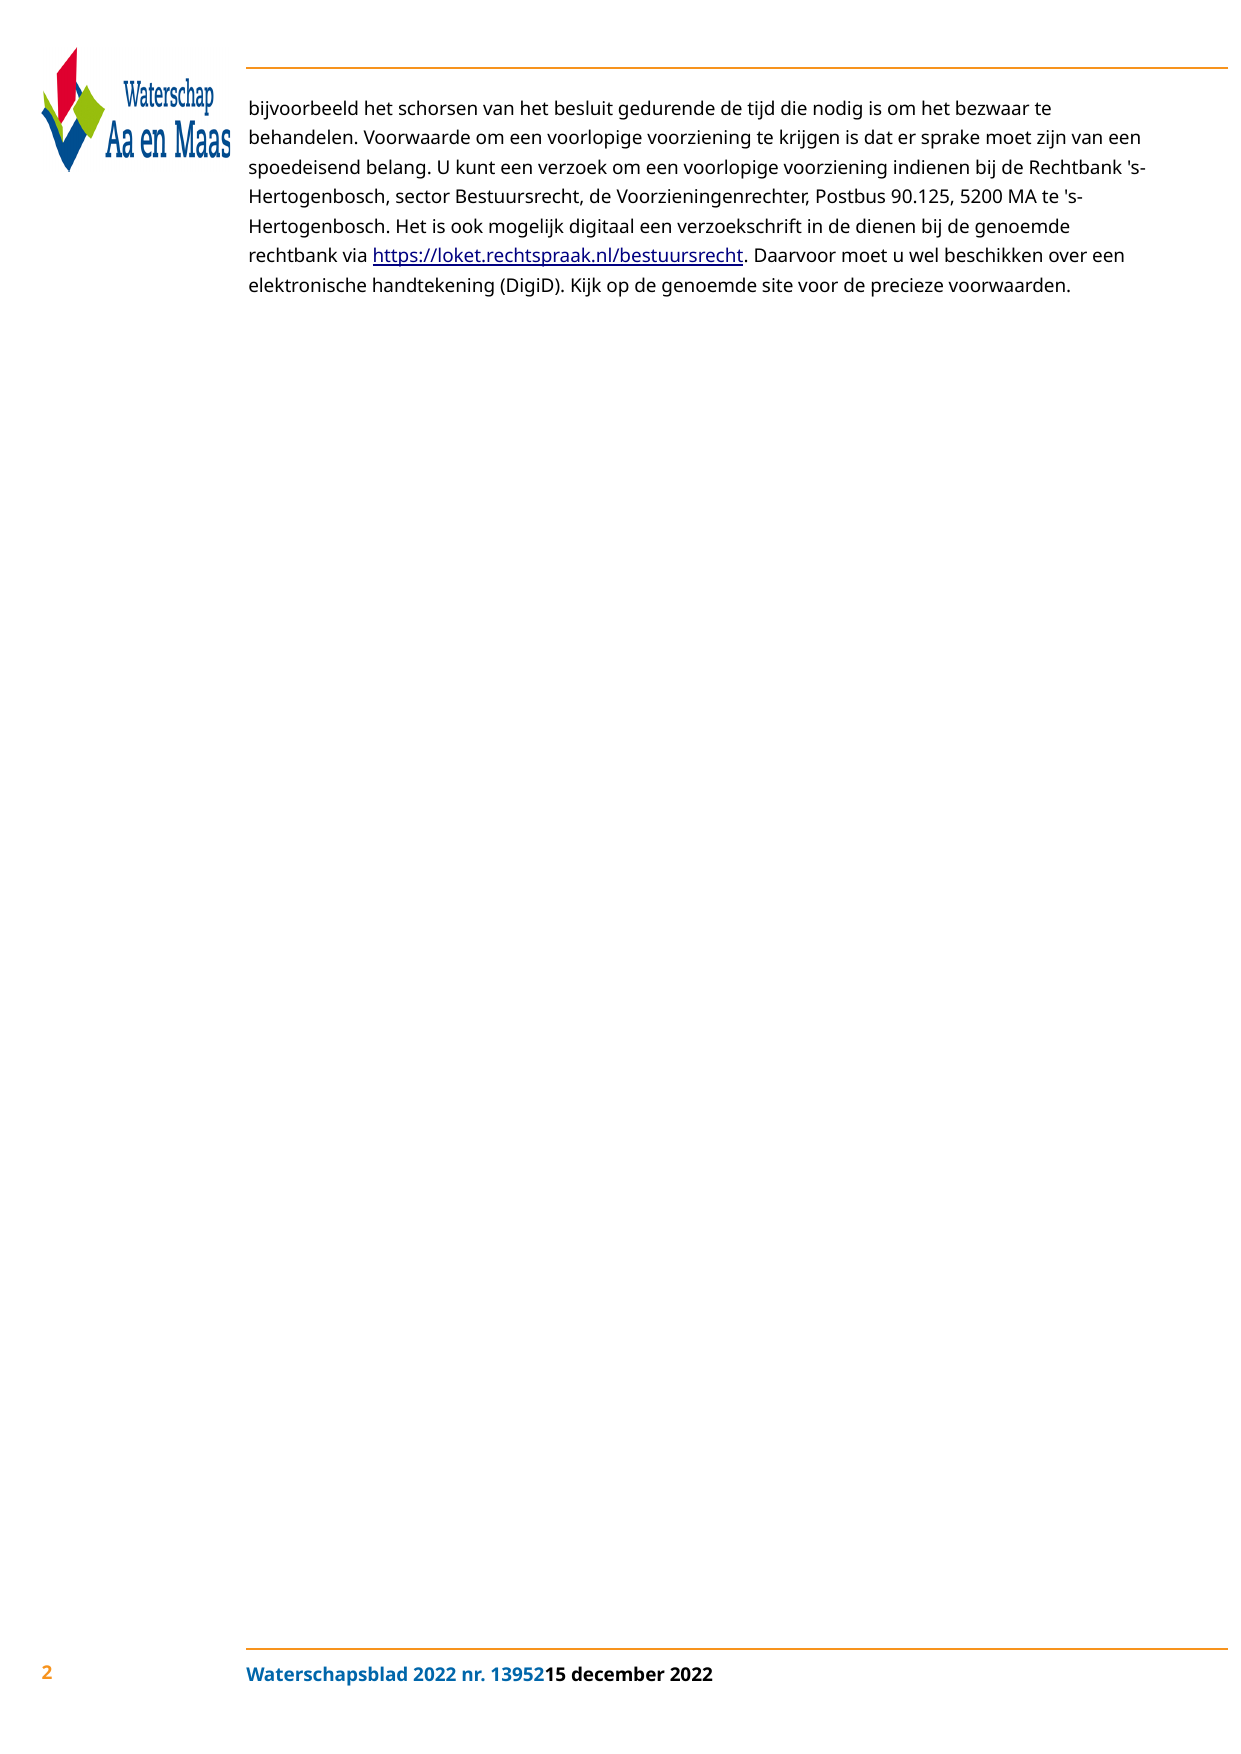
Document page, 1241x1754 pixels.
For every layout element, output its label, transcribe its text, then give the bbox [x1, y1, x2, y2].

text bijvoorbeeld het schorsen van het besluit gedurende de tijd die nodig is om het bezwaar te behandelen. Voorwaarde om een voorlopige voorziening te krijgen is dat er sprake moet zijn van een spoedeisend belang. U kunt een verzoek om een voorlopige voorziening indienen bij de Rechtbank 's-Hertogenbosch, sector Bestuursrecht, de Voorzieningenrechter, Postbus 90.125, 5200 MA te 's-Hertogenbosch. Het is ook mogelijk digitaal een verzoekschrift in de dienen bij de genoemde rechtbank via https://loket.rechtspraak.nl/bestuursrecht. Daarvoor moet u wel beschikken over een elektronische handtekening (DigiD). Kijk op de genoemde site voor de precieze voorwaarden. [248, 95, 1152, 298]
picture [41, 47, 231, 172]
